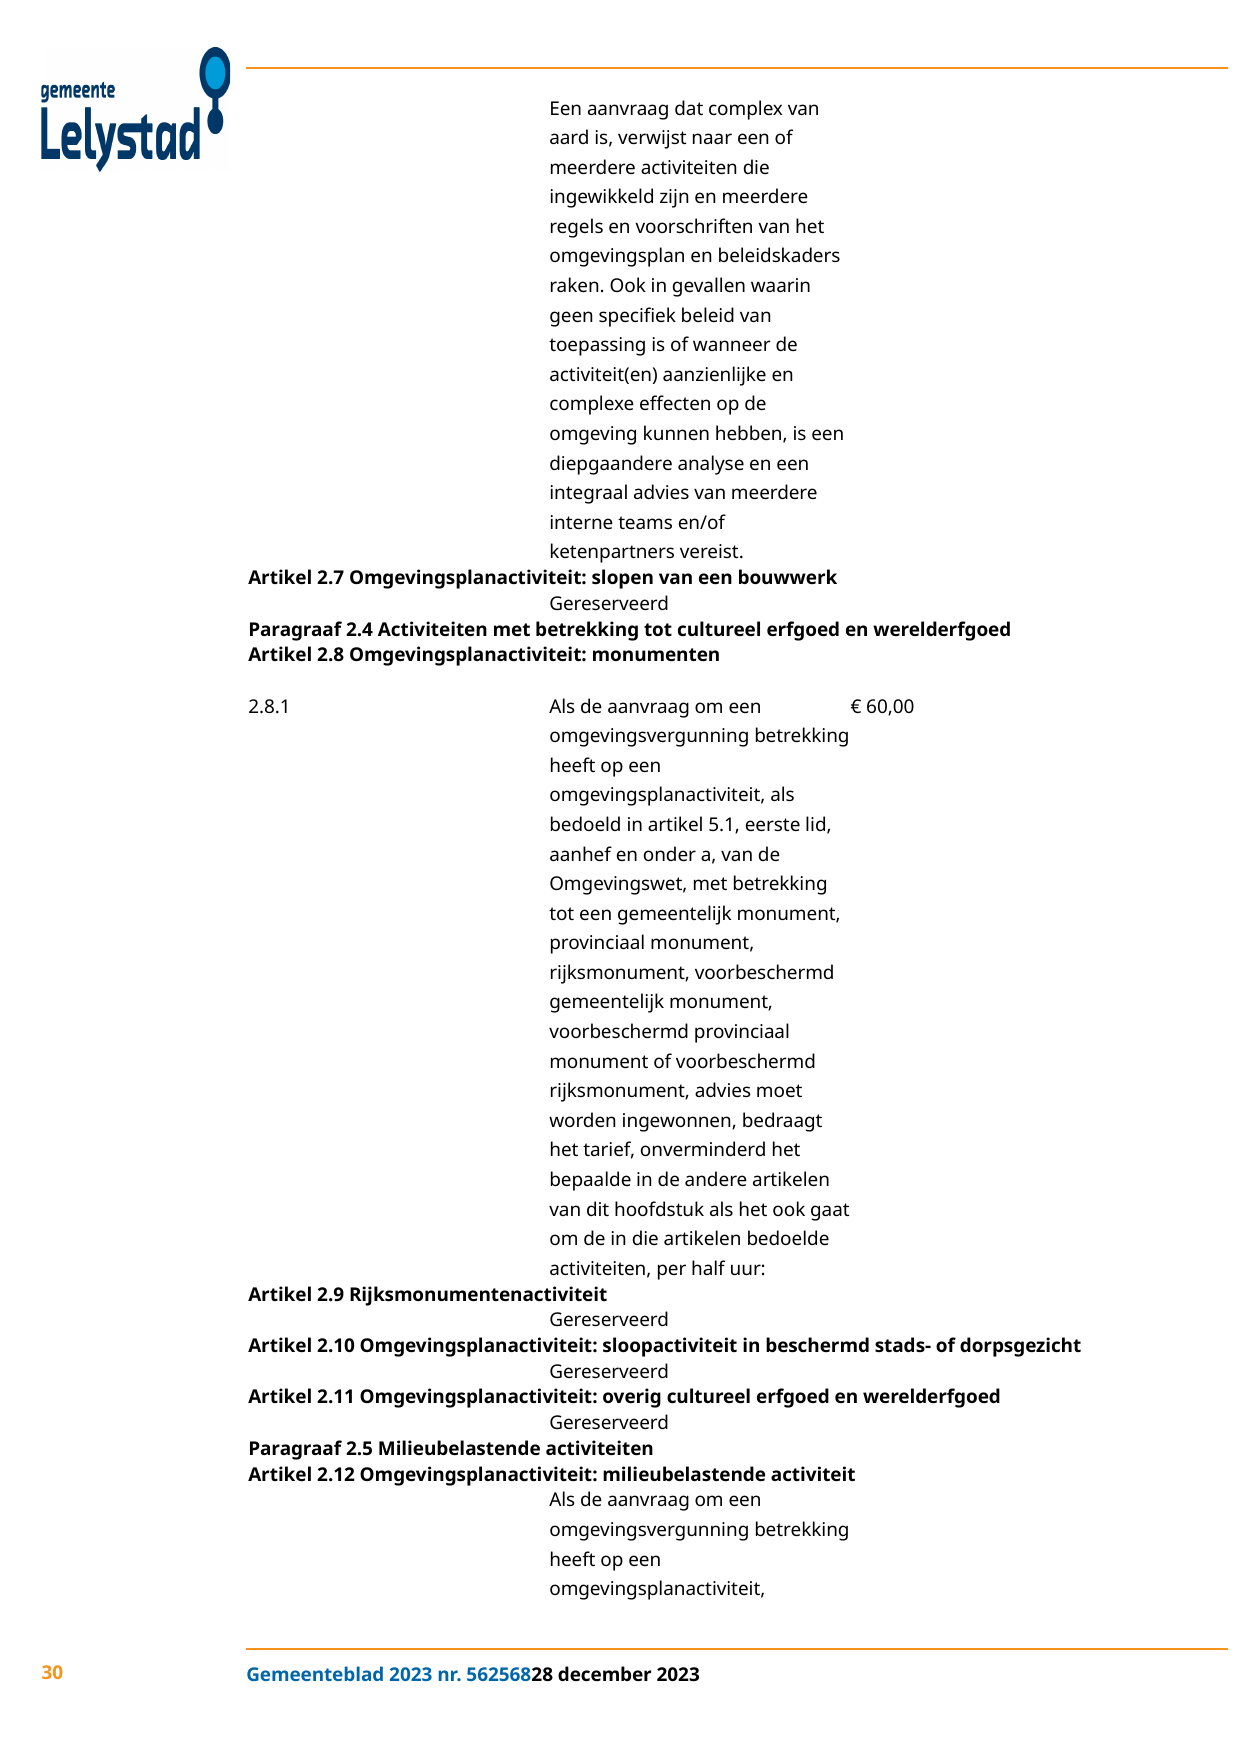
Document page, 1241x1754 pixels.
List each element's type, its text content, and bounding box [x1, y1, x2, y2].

table_cell Als de aanvraag om een omgevingsvergunning betrekking heeft op een omgevingsplanactiviteit, als bedoeld in artikel 5.1, eerste lid, aanhef en onder a, van de Omgevingswet, met betrekking tot een gemeentelijk monument, provinciaal monument, rijksmonument, voorbeschermd gemeentelijk monument, voorbeschermd provinciaal monument of voorbeschermd rijksmonument, advies moet worden ingewonnen, bedraagt het tarief, onverminderd het bepaalde in de andere artikelen van dit hoofdstuk als het ook gaat om de in die artikelen bedoelde activiteiten, per half uur: [549, 693, 850, 1281]
table_cell [248, 1487, 549, 1601]
table_cell [248, 667, 549, 693]
table_cell Gereserveerd [549, 1358, 850, 1384]
table_cell Gereserveerd [549, 590, 850, 616]
picture [41, 47, 231, 172]
table_cell Paragraaf 2.5 Milieubelastende activiteiten [248, 1435, 1152, 1461]
table_cell [248, 95, 549, 564]
table_cell Gereserveerd [549, 1306, 850, 1332]
table_cell Als de aanvraag om een omgevingsvergunning betrekking heeft op een omgevingsplanactiviteit, [549, 1487, 850, 1601]
table_cell [549, 667, 850, 693]
table_cell Artikel 2.8 Omgevingsplanactiviteit: monumenten [248, 641, 1152, 667]
table_cell [248, 1409, 549, 1435]
table_cell [850, 1409, 1152, 1435]
table_cell € 60,00 [850, 693, 1152, 1281]
table_cell Gereserveerd [549, 1409, 850, 1435]
table_cell Artikel 2.12 Omgevingsplanactiviteit: milieubelastende activiteit [248, 1461, 1152, 1487]
table_cell [248, 590, 549, 616]
table_cell [248, 1306, 549, 1332]
table_cell Artikel 2.10 Omgevingsplanactiviteit: sloopactiviteit in beschermd stads- of dorpsgezicht [248, 1332, 1152, 1358]
table_cell Artikel 2.9 Rijksmonumentenactiviteit [248, 1281, 1152, 1306]
table_cell [850, 590, 1152, 616]
table_cell Een aanvraag dat complex van aard is, verwijst naar een of meerdere activiteiten die ingewikkeld zijn en meerdere regels en voorschriften van het omgevingsplan en beleidskaders raken. Ook in gevallen waarin geen specifiek beleid van toepassing is of wanneer de activiteit(en) aanzienlijke en complexe effecten op de omgeving kunnen hebben, is een diepgaandere analyse en een integraal advies van meerdere interne teams en/of ketenpartners vereist. [549, 95, 850, 564]
table_cell [850, 95, 1152, 564]
table_cell Artikel 2.7 Omgevingsplanactiviteit: slopen van een bouwwerk [248, 564, 1152, 590]
table_cell [850, 1358, 1152, 1384]
table_cell [248, 1358, 549, 1384]
table_cell [850, 667, 1152, 693]
table_cell [850, 1487, 1152, 1601]
table_cell Artikel 2.11 Omgevingsplanactiviteit: overig cultureel erfgoed en werelderfgoed [248, 1384, 1152, 1409]
table_cell [850, 1306, 1152, 1332]
table_cell Paragraaf 2.4 Activiteiten met betrekking tot cultureel erfgoed en werelderfgoed [248, 616, 1152, 641]
table_cell 2.8.1 [248, 693, 549, 1281]
